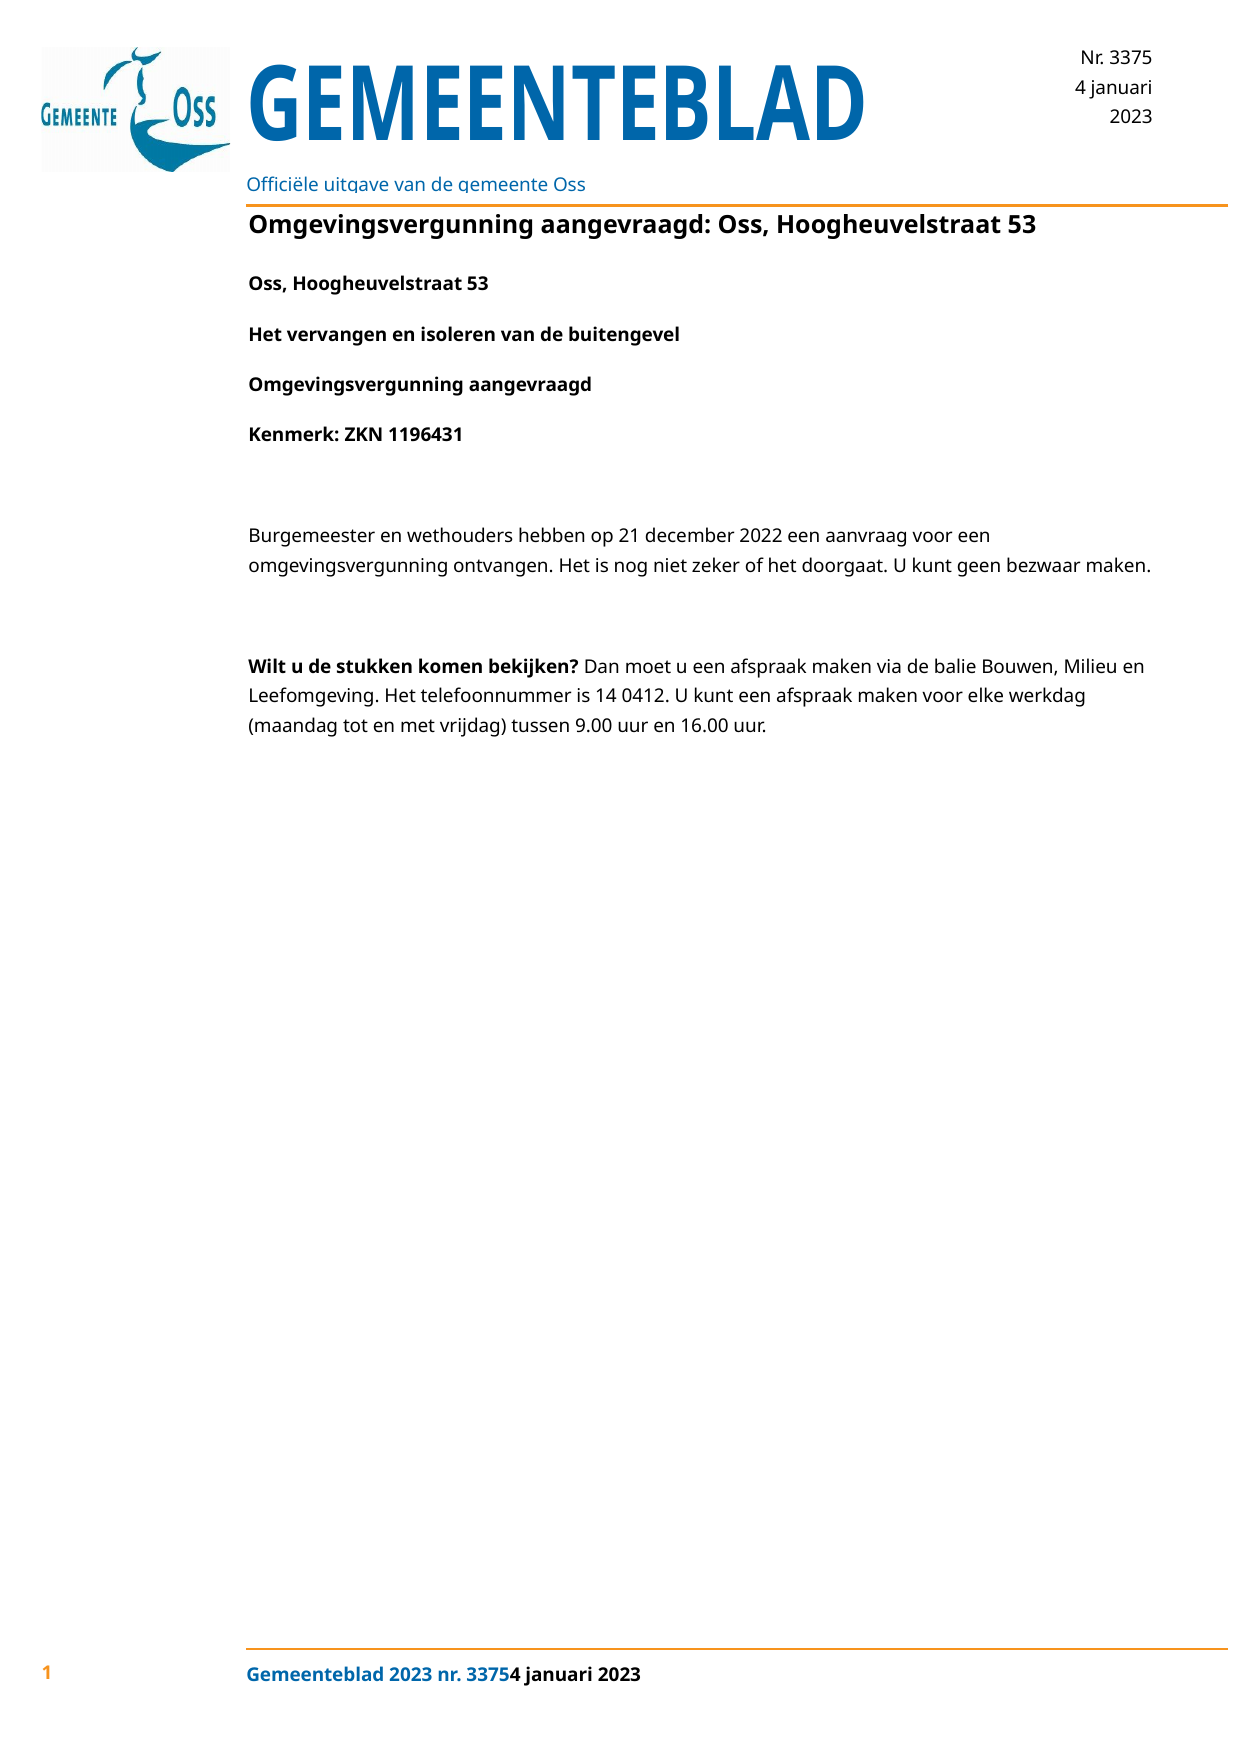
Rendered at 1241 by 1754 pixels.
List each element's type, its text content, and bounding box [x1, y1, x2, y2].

picture [41, 47, 231, 172]
text Omgevingsvergunning aangevraagd [248, 371, 1152, 397]
text Wilt u de stukken komen bekijken? Dan moet u een afspraak maken via de balie Bouwen, Milieu en Leefomgeving. Het telefoonnummer is 14 0412. U kunt een afspraak maken voor elke werkdag (maandag tot en met vrijdag) tussen 9.00 uur en 16.00 uur. [248, 653, 1152, 738]
text Oss, Hoogheuvelstraat 53 [248, 270, 1152, 296]
text Burgemeester en wethouders hebben op 21 december 2022 een aanvraag voor een omgevingsvergunning ontvangen. Het is nog niet zeker of het doorgaat. U kunt geen bezwaar maken. [248, 522, 1152, 578]
text Omgevingsvergunning aangevraagd: Oss, Hoogheuvelstraat 53 [248, 207, 1152, 241]
text Kenmerk: ZKN 1196431 [248, 422, 1152, 447]
text Het vervangen en isoleren van de buitengevel [248, 321, 1152, 346]
